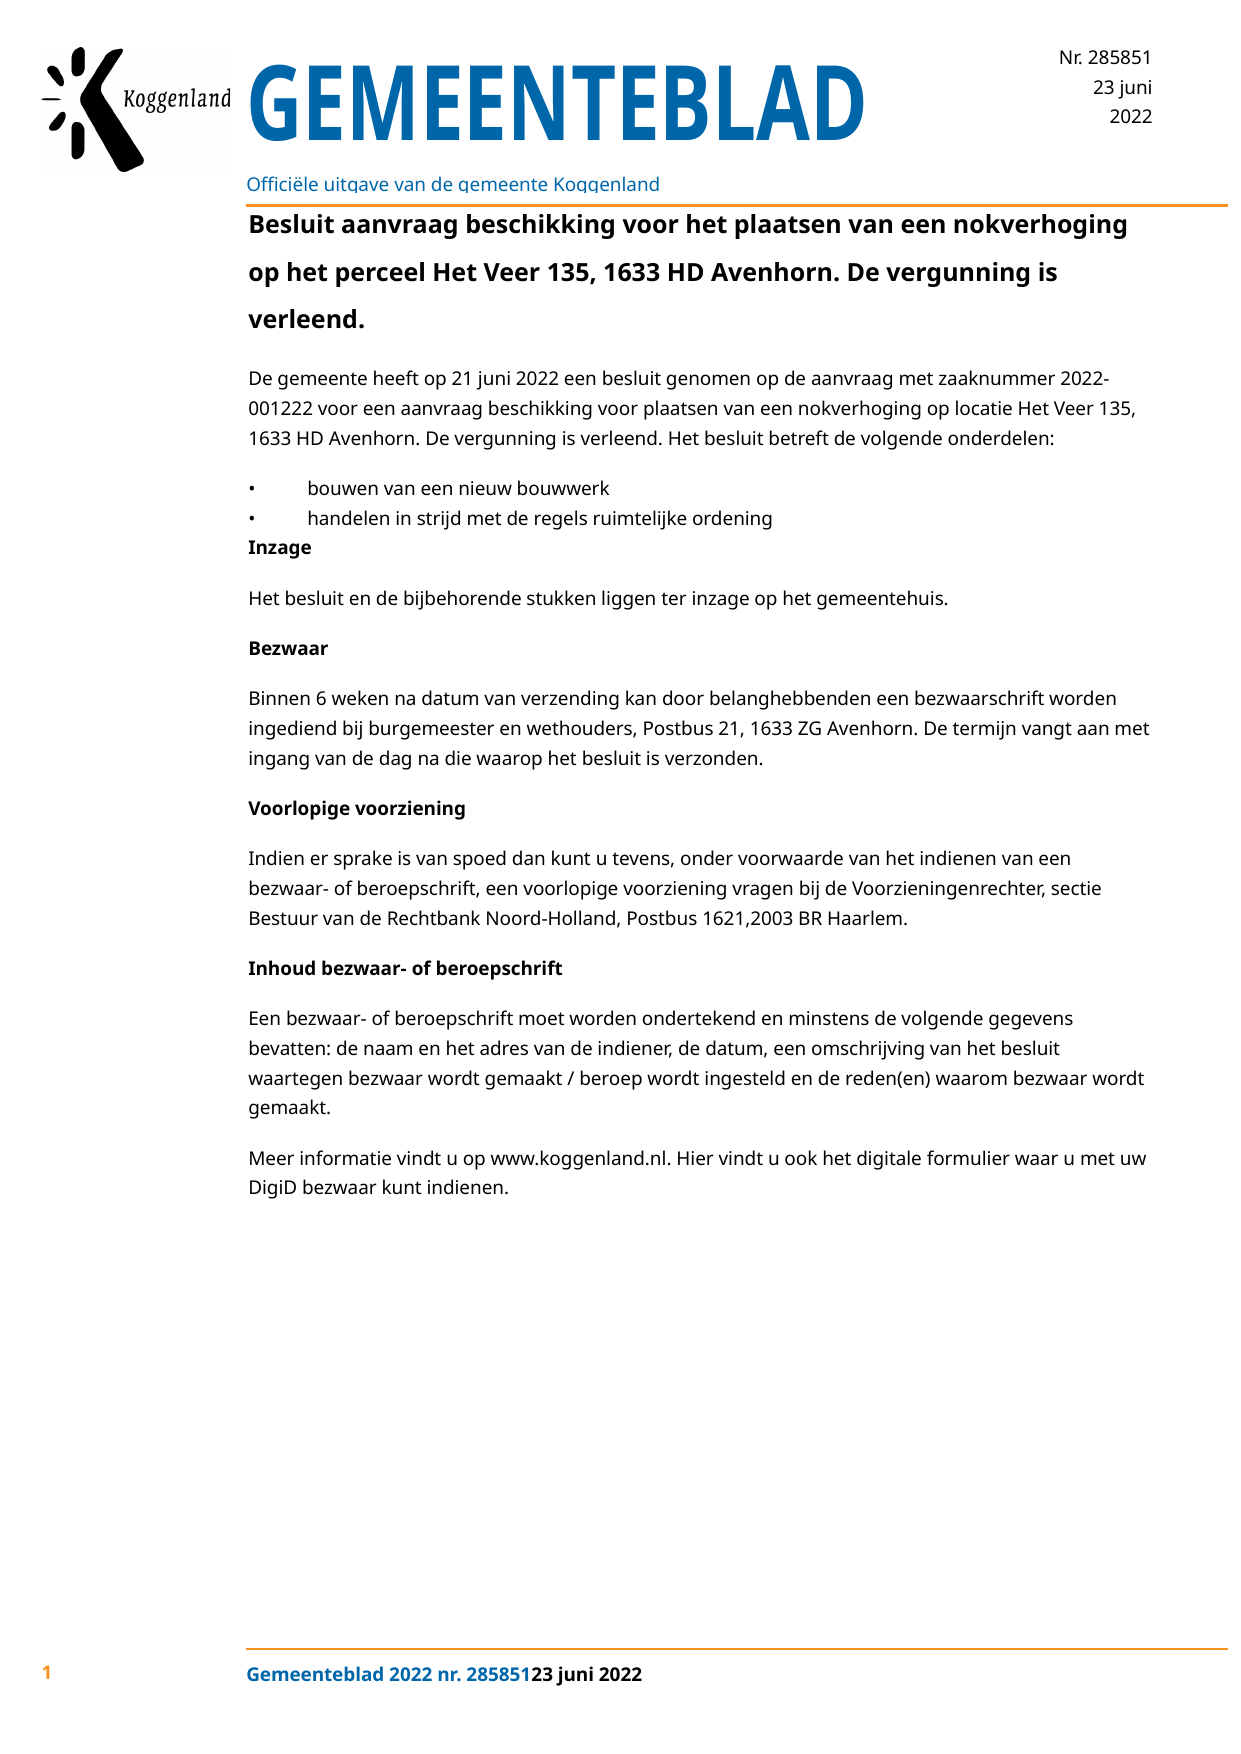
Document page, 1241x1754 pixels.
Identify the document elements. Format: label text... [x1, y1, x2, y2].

text Binnen 6 weken na datum van verzending kan door belanghebbenden een bezwaarschrift worden ingediend bij burgemeester en wethouders, Postbus 21, 1633 ZG Avenhorn. De termijn vangt aan met ingang van de dag na die waarop het besluit is verzonden. [248, 686, 1152, 770]
picture [41, 47, 231, 172]
text Besluit aanvraag beschikking voor het plaatsen van een nokverhoging op het perceel Het Veer 135, 1633 HD Avenhorn. De vergunning is verleend. [248, 207, 1152, 336]
text Inzage [248, 534, 1152, 560]
list handelen in strijd met de regels ruimtelijke ordening [248, 505, 1152, 530]
text Voorlopige voorziening [248, 795, 1152, 821]
text De gemeente heeft op 21 juni 2022 een besluit genomen op de aanvraag met zaaknummer 2022-001222 voor een aanvraag beschikking voor plaatsen van een nokverhoging op locatie Het Veer 135, 1633 HD Avenhorn. De vergunning is verleend. Het besluit betreft de volgende onderdelen: [248, 366, 1152, 450]
text Een bezwaar- of beroepschrift moet worden ondertekend en minstens de volgende gegevens bevatten: de naam en het adres van de indiener, de datum, een omschrijving van het besluit waartegen bezwaar wordt gemaakt / beroep wordt ingesteld en de reden(en) waarom bezwaar wordt gemaakt. [248, 1006, 1152, 1120]
text Het besluit en de bijbehorende stukken liggen ter inzage op het gemeentehuis. [248, 585, 1152, 610]
list bouwen van een nieuw bouwwerk [248, 475, 1152, 501]
text Meer informatie vindt u op www.koggenland.nl. Hier vindt u ook het digitale formulier waar u met uw DigiD bezwaar kunt indienen. [248, 1145, 1152, 1200]
text Inhoud bezwaar- of beroepschrift [248, 955, 1152, 981]
text Bezwaar [248, 635, 1152, 661]
text Indien er sprake is van spoed dan kunt u tevens, onder voorwaarde van het indienen van een bezwaar- of beroepschrift, een voorlopige voorziening vragen bij de Voorzieningenrechter, sectie Bestuur van de Rechtbank Noord-Holland, Postbus 1621,2003 BR Haarlem. [248, 846, 1152, 930]
